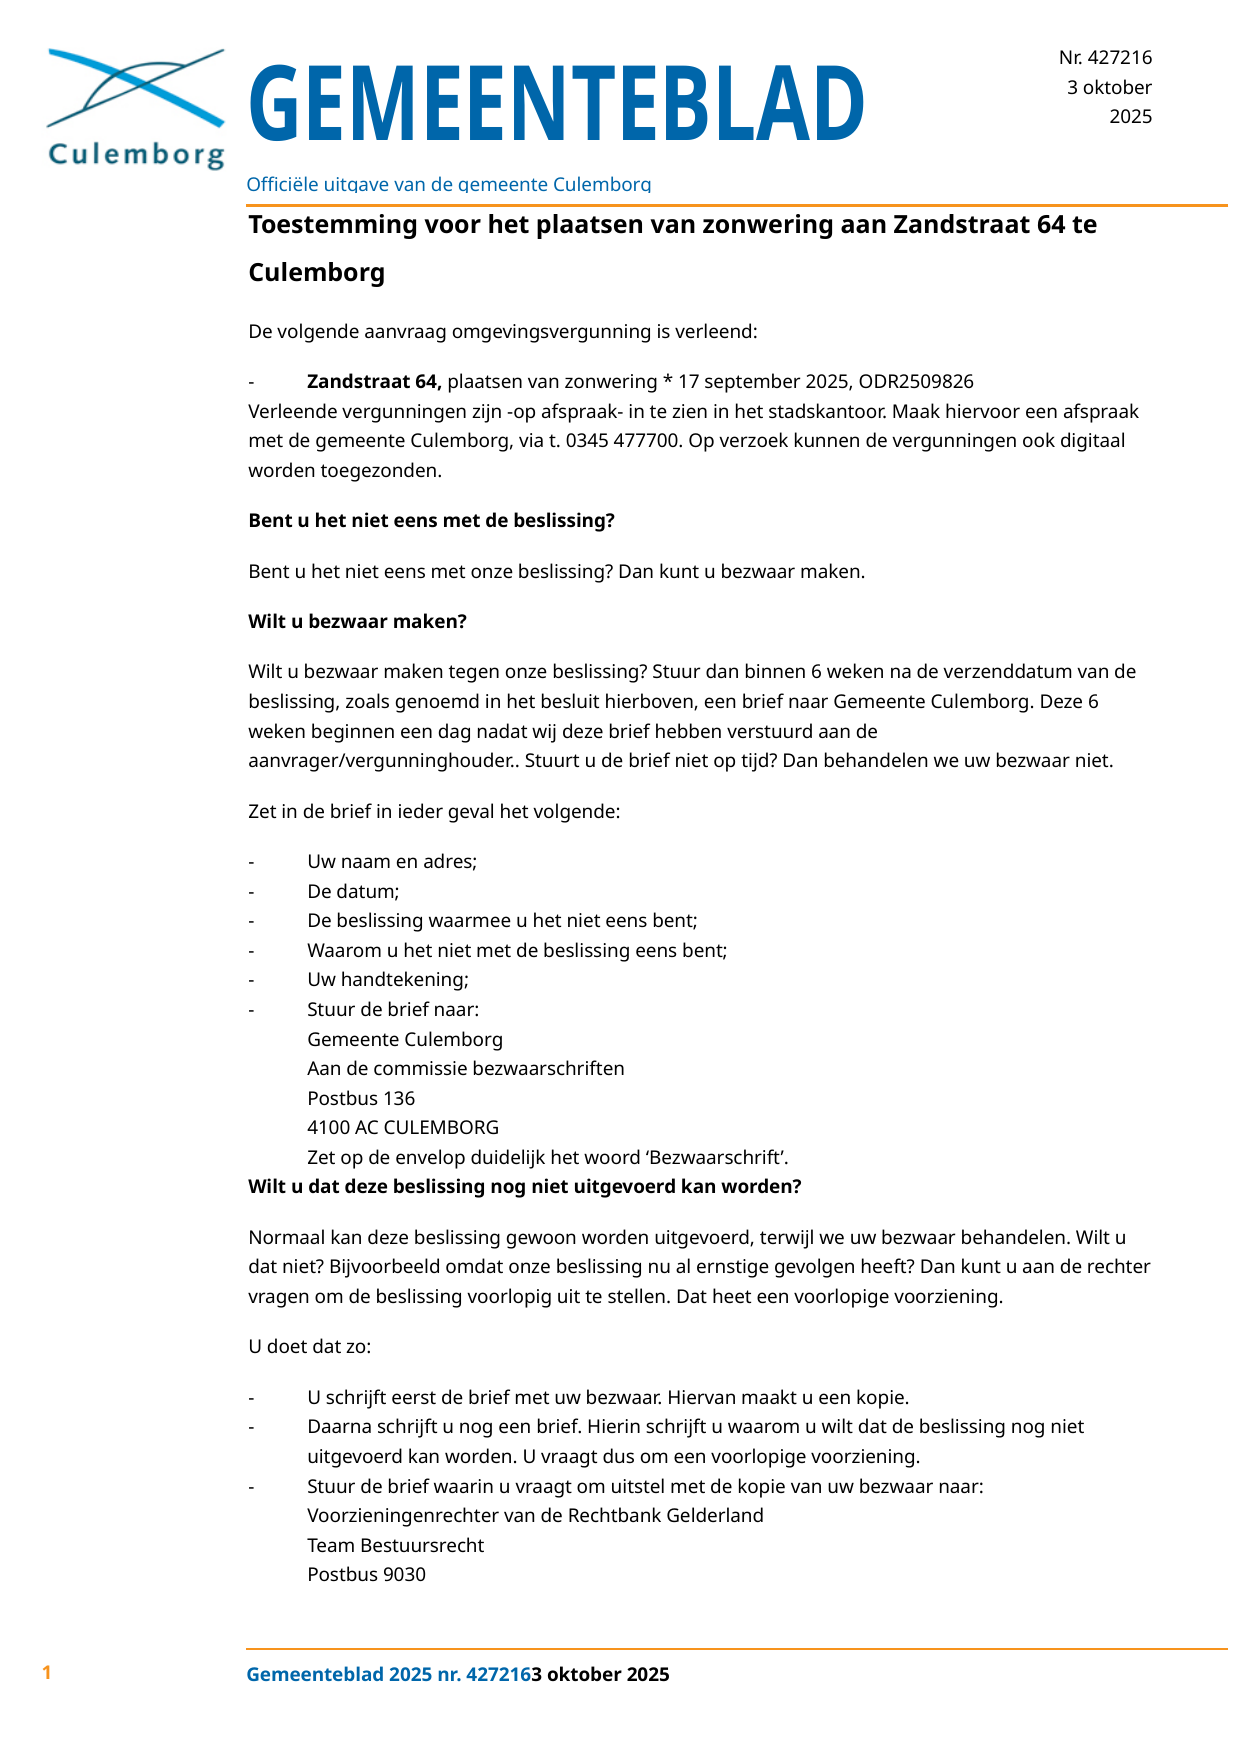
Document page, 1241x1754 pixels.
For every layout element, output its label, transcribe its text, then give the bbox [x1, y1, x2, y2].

list Zet op de envelop duidelijk het woord ‘Bezwaarschrift’. [248, 1144, 1152, 1170]
text Toestemming voor het plaatsen van zonwering aan Zandstraat 64 te Culemborg [248, 207, 1152, 288]
list Gemeente Culemborg [248, 1026, 1152, 1052]
text U doet dat zo: [248, 1334, 1152, 1359]
list De datum; [248, 878, 1152, 904]
list Stuur de brief waarin u vraagt om uitstel met de kopie van uw bezwaar naar: [248, 1473, 1152, 1499]
text Bent u het niet eens met onze beslissing? Dan kunt u bezwaar maken. [248, 558, 1152, 584]
list De beslissing waarmee u het niet eens bent; [248, 907, 1152, 933]
list Aan de commissie bezwaarschriften [248, 1055, 1152, 1081]
list Waarom u het niet met de beslissing eens bent; [248, 937, 1152, 963]
list Voorzieningenrechter van de Rechtbank Gelderland [248, 1502, 1152, 1528]
text De volgende aanvraag omgevingsvergunning is verleend: [248, 318, 1152, 344]
list U schrijft eerst de brief met uw bezwaar. Hiervan maakt u een kopie. [248, 1384, 1152, 1410]
text Wilt u bezwaar maken tegen onze beslissing? Stuur dan binnen 6 weken na de verzenddatum van de beslissing, zoals genoemd in het besluit hierboven, een brief naar Gemeente Culemborg. Deze 6 weken beginnen een dag nadat wij deze brief hebben verstuurd aan de aanvrager/vergunninghouder.. Stuurt u de brief niet op tijd? Dan behandelen we uw bezwaar niet. [248, 659, 1152, 773]
text Bent u het niet eens met de beslissing? [248, 507, 1152, 533]
text Verleende vergunningen zijn -op afspraak- in te zien in het stadskantoor. Maak hiervoor een afspraak met de gemeente Culemborg, via t. 0345 477700. Op verzoek kunnen de vergunningen ook digitaal worden toegezonden. [248, 398, 1152, 483]
list Daarna schrijft u nog een brief. Hierin schrijft u waarom u wilt dat de beslissing nog niet uitgevoerd kan worden. U vraagt dus om een voorlopige voorziening. [248, 1414, 1152, 1469]
text Wilt u dat deze beslissing nog niet uitgevoerd kan worden? [248, 1174, 1152, 1199]
list 4100 AC CULEMBORG [248, 1114, 1152, 1140]
list Stuur de brief naar: [248, 996, 1152, 1022]
list Team Bestuursrecht [248, 1532, 1152, 1558]
list Uw naam en adres; [248, 848, 1152, 874]
list Postbus 9030 [248, 1562, 1152, 1587]
picture [41, 47, 231, 172]
text Wilt u bezwaar maken? [248, 608, 1152, 634]
text Zet in de brief in ieder geval het volgende: [248, 798, 1152, 824]
text Normaal kan deze beslissing gewoon worden uitgevoerd, terwijl we uw bezwaar behandelen. Wilt u dat niet? Bijvoorbeeld omdat onze beslissing nu al ernstige gevolgen heeft? Dan kunt u aan de rechter vragen om de beslissing voorlopig uit te stellen. Dat heet een voorlopige voorziening. [248, 1224, 1152, 1309]
list Uw handtekening; [248, 967, 1152, 992]
list Postbus 136 [248, 1085, 1152, 1111]
list Zandstraat 64, plaatsen van zonwering * 17 september 2025, ODR2509826 [248, 368, 1152, 394]
